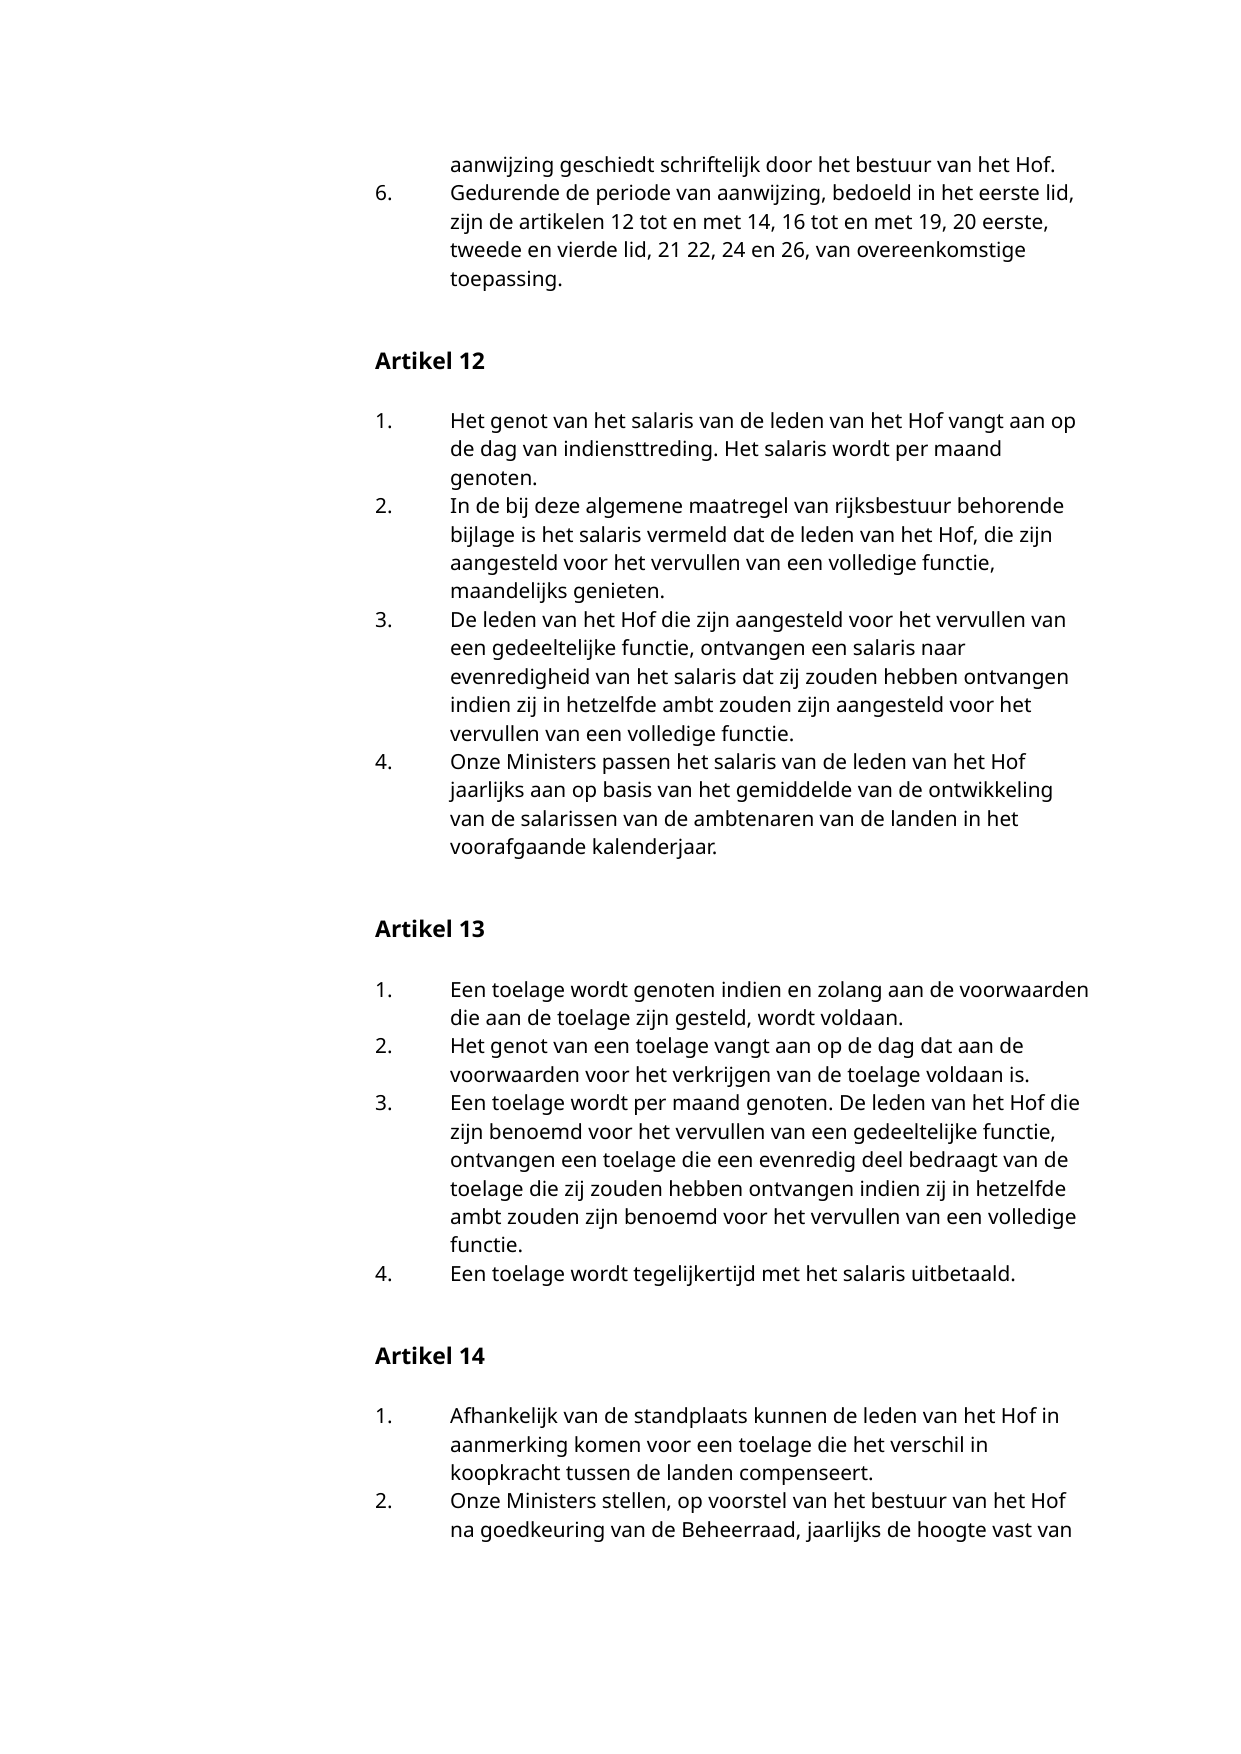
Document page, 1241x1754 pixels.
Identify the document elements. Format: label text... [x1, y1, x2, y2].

list Een toelage wordt per maand genoten. De leden van het Hof die zijn benoemd voor het vervullen van een gedeeltelijke functie, ontvangen een toelage die een evenredig deel bedraagt van de toelage die zij zouden hebben ontvangen indien zij in hetzelfde ambt zouden zijn benoemd voor het vervullen van een volledige functie. [375, 1088, 1090, 1259]
list Afhankelijk van de standplaats kunnen de leden van het Hof in aanmerking komen voor een toelage die het verschil in koopkracht tussen de landen compenseert. [375, 1401, 1090, 1487]
subtitle Artikel 14 [375, 1340, 1090, 1371]
list De leden van het Hof die zijn aangesteld voor het vervullen van een gedeeltelijke functie, ontvangen een salaris naar evenredigheid van het salaris dat zij zouden hebben ontvangen indien zij in hetzelfde ambt zouden zijn aangesteld voor het vervullen van een volledige functie. [375, 605, 1090, 747]
list In de bij deze algemene maatregel van rijksbestuur behorende bijlage is het salaris vermeld dat de leden van het Hof, die zijn aangesteld voor het vervullen van een volledige functie, maandelijks genieten. [375, 491, 1090, 605]
subtitle Artikel 13 [375, 913, 1090, 945]
list Het genot van een toelage vangt aan op de dag dat aan de voorwaarden voor het verkrijgen van de toelage voldaan is. [375, 1032, 1090, 1088]
list aanwijzing geschiedt schriftelijk door het bestuur van het Hof. [375, 150, 1090, 178]
list Onze Ministers passen het salaris van de leden van het Hof jaarlijks aan op basis van het gemiddelde van de ontwikkeling van de salarissen van de ambtenaren van de landen in het voorafgaande kalenderjaar. [375, 747, 1090, 861]
list Het genot van het salaris van de leden van het Hof vangt aan op de dag van indiensttreding. Het salaris wordt per maand genoten. [375, 406, 1090, 491]
list Een toelage wordt genoten indien en zolang aan de voorwaarden die aan de toelage zijn gesteld, wordt voldaan. [375, 975, 1090, 1032]
list Onze Ministers stellen, op voorstel van het bestuur van het Hof na goedkeuring van de Beheerraad, jaarlijks de hoogte vast van [375, 1487, 1090, 1543]
list Gedurende de periode van aanwijzing, bedoeld in het eerste lid, zijn de artikelen 12 tot en met 14, 16 tot en met 19, 20 eerste, tweede en vierde lid, 21 22, 24 en 26, van overeenkomstige toepassing. [375, 178, 1090, 292]
subtitle Artikel 12 [375, 345, 1090, 376]
list Een toelage wordt tegelijkertijd met het salaris uitbetaald. [375, 1259, 1090, 1287]
